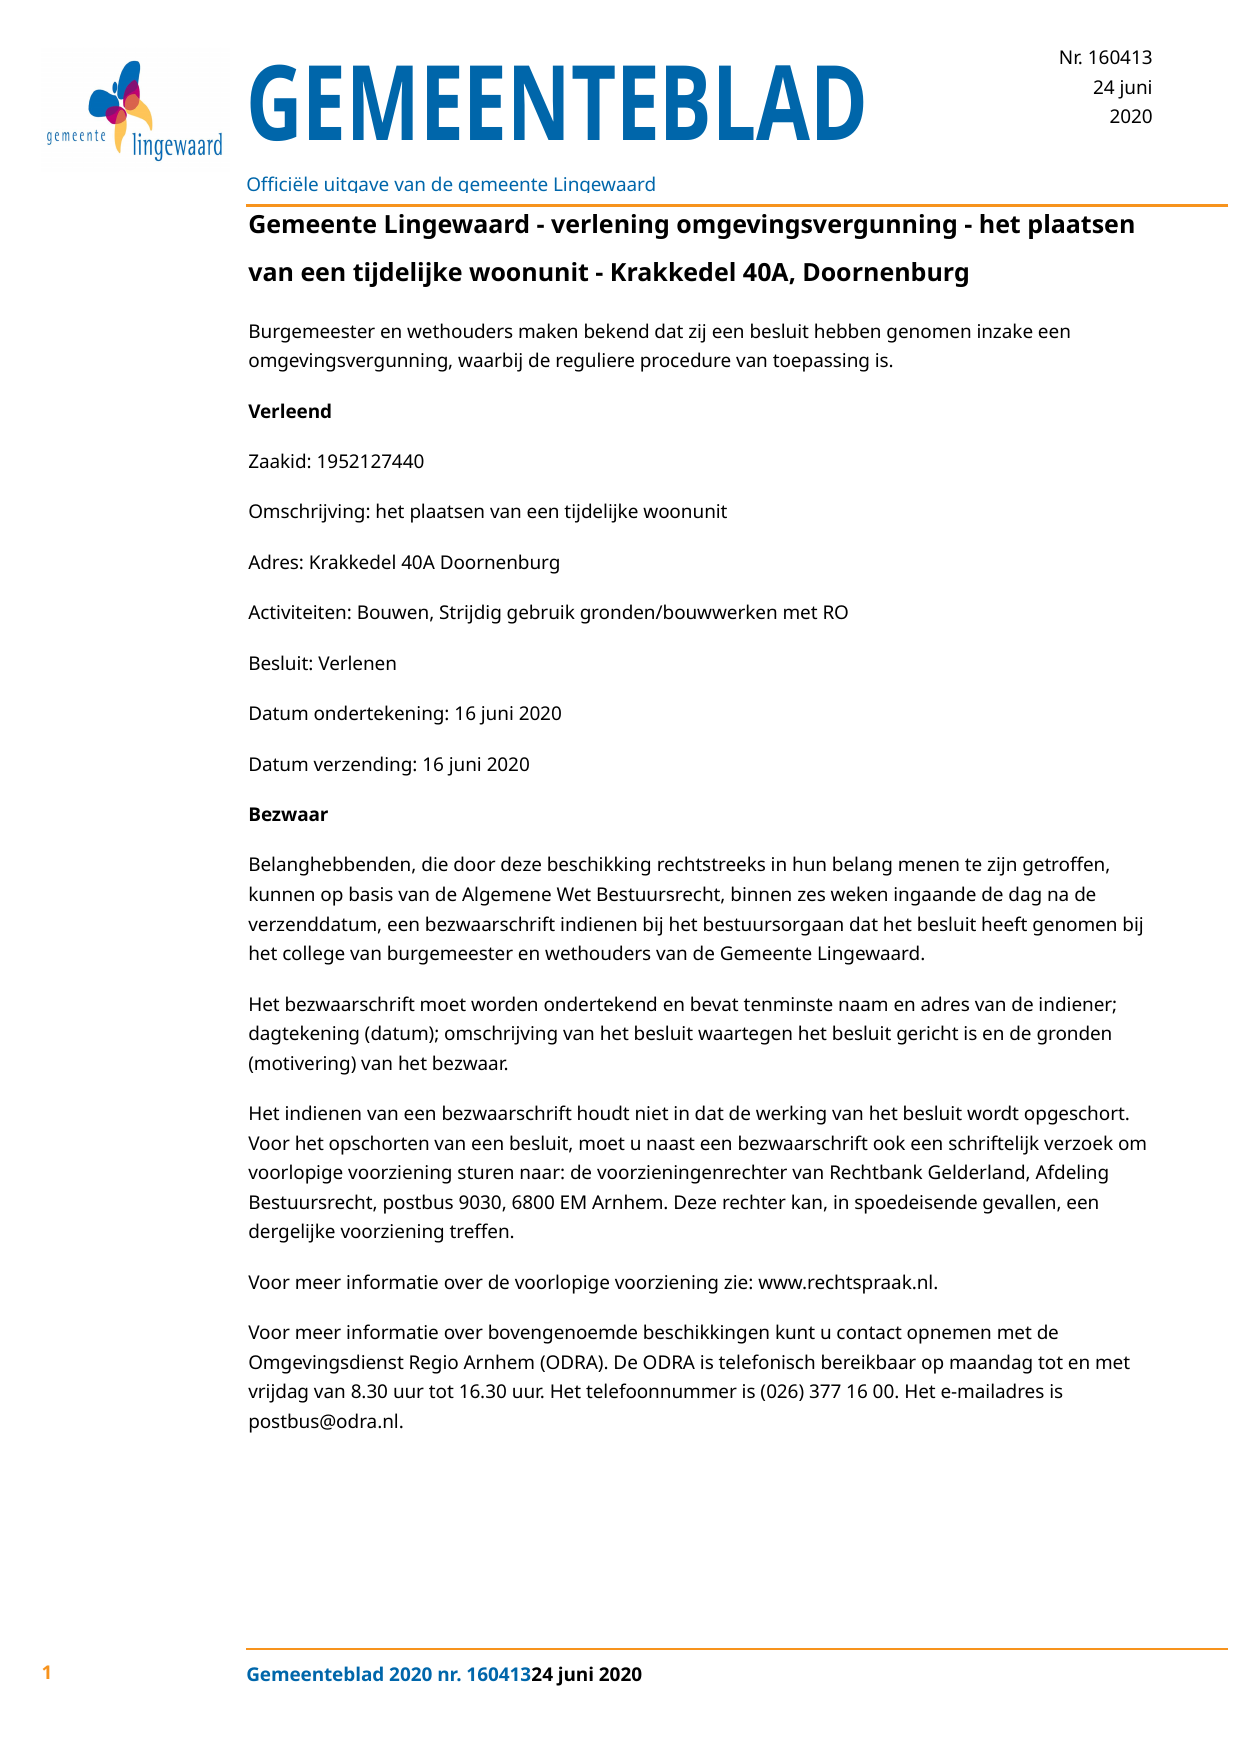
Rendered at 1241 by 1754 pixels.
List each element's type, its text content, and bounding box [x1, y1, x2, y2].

text Voor meer informatie over bovengenoemde beschikkingen kunt u contact opnemen met de Omgevingsdienst Regio Arnhem (ODRA). De ODRA is telefonisch bereikbaar op maandag tot en met vrijdag van 8.30 uur tot 16.30 uur. Het telefoonnummer is (026) 377 16 00. Het e-mailadres is postbus@odra.nl. [248, 1319, 1152, 1434]
text Verleend [248, 398, 1152, 424]
text Het bezwaarschrift moet worden ondertekend en bevat tenminste naam en adres van de indiener; dagtekening (datum); omschrijving van het besluit waartegen het besluit gericht is en de gronden (motivering) van het bezwaar. [248, 991, 1152, 1076]
text Activiteiten: Bouwen, Strijdig gebruik gronden/bouwwerken met RO [248, 599, 1152, 625]
text Omschrijving: het plaatsen van een tijdelijke woonunit [248, 499, 1152, 524]
text Bezwaar [248, 801, 1152, 827]
text Voor meer informatie over de voorlopige voorziening zie: www.rechtspraak.nl. [248, 1269, 1152, 1295]
text Burgemeester en wethouders maken bekend dat zij een besluit hebben genomen inzake een omgevingsvergunning, waarbij de reguliere procedure van toepassing is. [248, 318, 1152, 373]
text Datum verzending: 16 juni 2020 [248, 751, 1152, 777]
text Besluit: Verlenen [248, 650, 1152, 676]
text Het indienen van een bezwaarschrift houdt niet in dat de werking van het besluit wordt opgeschort. Voor het opschorten van een besluit, moet u naast een bezwaarschrift ook een schriftelijk verzoek om voorlopige voorziening sturen naar: de voorzieningenrechter van Rechtbank Gelderland, Afdeling Bestuursrecht, postbus 9030, 6800 EM Arnhem. Deze rechter kan, in spoedeisende gevallen, een dergelijke voorziening treffen. [248, 1100, 1152, 1244]
text Gemeente Lingewaard - verlening omgevingsvergunning - het plaatsen van een tijdelijke woonunit - Krakkedel 40A, Doornenburg [248, 207, 1152, 288]
text Datum ondertekening: 16 juni 2020 [248, 700, 1152, 726]
picture [41, 47, 231, 172]
text Zaakid: 1952127440 [248, 448, 1152, 474]
text Adres: Krakkedel 40A Doornenburg [248, 549, 1152, 575]
text Belanghebbenden, die door deze beschikking rechtstreeks in hun belang menen te zijn getroffen, kunnen op basis van de Algemene Wet Bestuursrecht, binnen zes weken ingaande de dag na de verzenddatum, een bezwaarschrift indienen bij het bestuursorgaan dat het besluit heeft genomen bij het college van burgemeester en wethouders van de Gemeente Lingewaard. [248, 852, 1152, 966]
